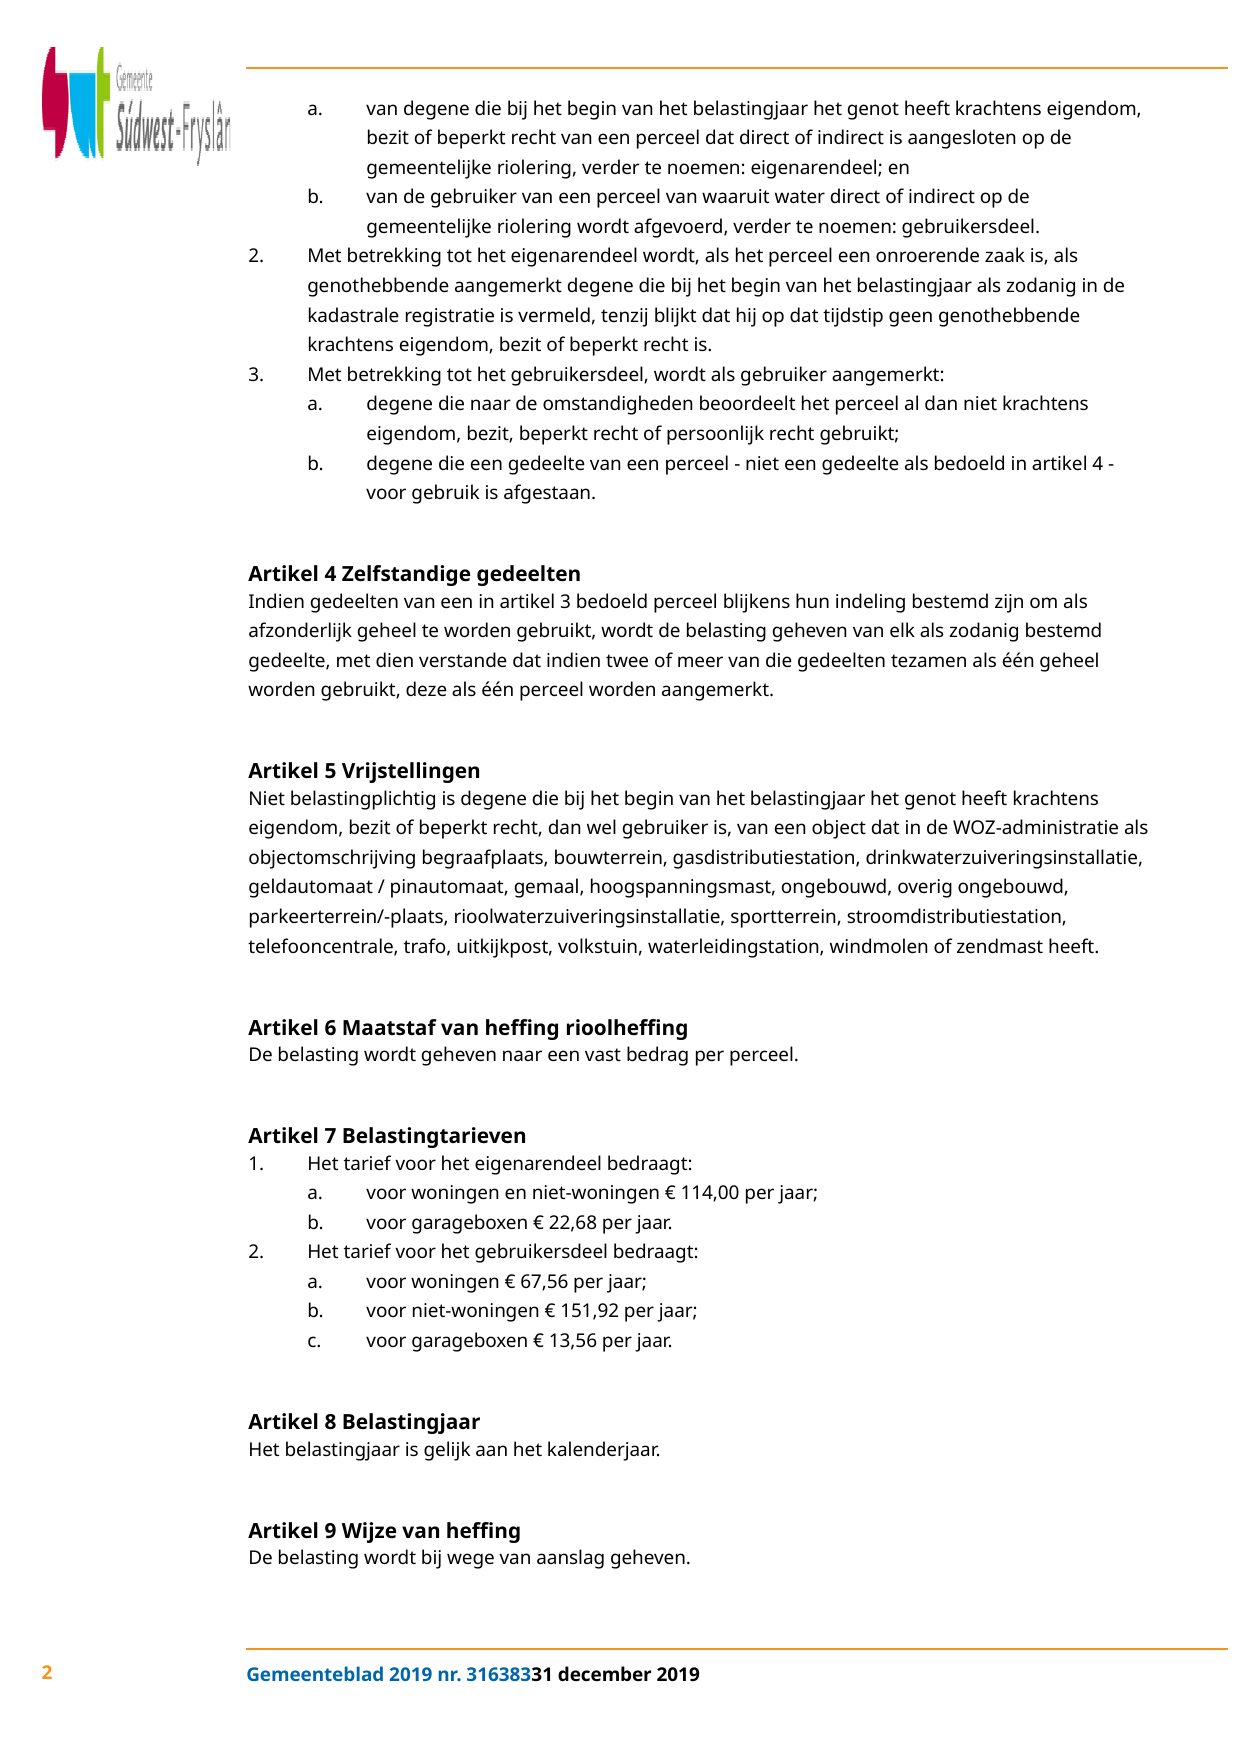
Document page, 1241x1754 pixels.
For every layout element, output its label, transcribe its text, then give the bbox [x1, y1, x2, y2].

list voor woningen en niet-woningen € 114,00 per jaar; [307, 1179, 1152, 1205]
text Artikel 4 Zelfstandige gedeelten [248, 559, 1152, 588]
list degene die een gedeelte van een perceel - niet een gedeelte als bedoeld in artikel 4 - voor gebruik is afgestaan. [307, 450, 1152, 505]
text De belasting wordt geheven naar een vast bedrag per perceel. [248, 1041, 1152, 1067]
text Artikel 8 Belastingjaar [248, 1407, 1152, 1436]
list Het tarief voor het eigenarendeel bedraagt: [248, 1150, 1152, 1176]
picture [41, 47, 231, 172]
list van degene die bij het begin van het belastingjaar het genot heeft krachtens eigendom, bezit of beperkt recht van een perceel dat direct of indirect is aangesloten op de gemeentelijke riolering, verder te noemen: eigenarendeel; en [307, 95, 1152, 180]
text Artikel 9 Wijze van heffing [248, 1516, 1152, 1544]
text De belasting wordt bij wege van aanslag geheven. [248, 1544, 1152, 1570]
text Niet belastingplichtig is degene die bij het begin van het belastingjaar het genot heeft krachtens eigendom, bezit of beperkt recht, dan wel gebruiker is, van een object dat in de WOZ-administratie als objectomschrijving begraafplaats, bouwterrein, gasdistributiestation, drinkwaterzuiveringsinstallatie, geldautomaat / pinautomaat, gemaal, hoogspanningsmast, ongebouwd, overig ongebouwd, parkeerterrein/-plaats, rioolwaterzuiveringsinstallatie, sportterrein, stroomdistributiestation, telefooncentrale, trafo, uitkijkpost, volkstuin, waterleidingstation, windmolen of zendmast heeft. [248, 785, 1152, 959]
list Met betrekking tot het eigenarendeel wordt, als het perceel een onroerende zaak is, als genothebbende aangemerkt degene die bij het begin van het belastingjaar als zodanig in de kadastrale registratie is vermeld, tenzij blijkt dat hij op dat tijdstip geen genothebbende krachtens eigendom, bezit of beperkt recht is. [248, 243, 1152, 357]
text Artikel 6 Maatstaf van heffing rioolheffing [248, 1013, 1152, 1041]
text Artikel 7 Belastingtarieven [248, 1121, 1152, 1150]
list voor garageboxen € 22,68 per jaar. [307, 1209, 1152, 1235]
text Het belastingjaar is gelijk aan het kalenderjaar. [248, 1436, 1152, 1461]
list degene die naar de omstandigheden beoordeelt het perceel al dan niet krachtens eigendom, bezit, beperkt recht of persoonlijk recht gebruikt; [307, 391, 1152, 446]
text Artikel 5 Vrijstellingen [248, 757, 1152, 785]
list voor niet-woningen € 151,92 per jaar; [307, 1298, 1152, 1323]
list Het tarief voor het gebruikersdeel bedraagt: [248, 1238, 1152, 1264]
list Met betrekking tot het gebruikersdeel, wordt als gebruiker aangemerkt: [248, 361, 1152, 387]
list voor woningen € 67,56 per jaar; [307, 1268, 1152, 1294]
list van de gebruiker van een perceel van waaruit water direct of indirect op de gemeentelijke riolering wordt afgevoerd, verder te noemen: gebruikersdeel. [307, 183, 1152, 239]
text Indien gedeelten van een in artikel 3 bedoeld perceel blijkens hun indeling bestemd zijn om als afzonderlijk geheel te worden gebruikt, wordt de belasting geheven van elk als zodanig bestemd gedeelte, met dien verstande dat indien twee of meer van die gedeelten tezamen als één geheel worden gebruikt, deze als één perceel worden aangemerkt. [248, 588, 1152, 702]
list voor garageboxen € 13,56 per jaar. [307, 1327, 1152, 1353]
